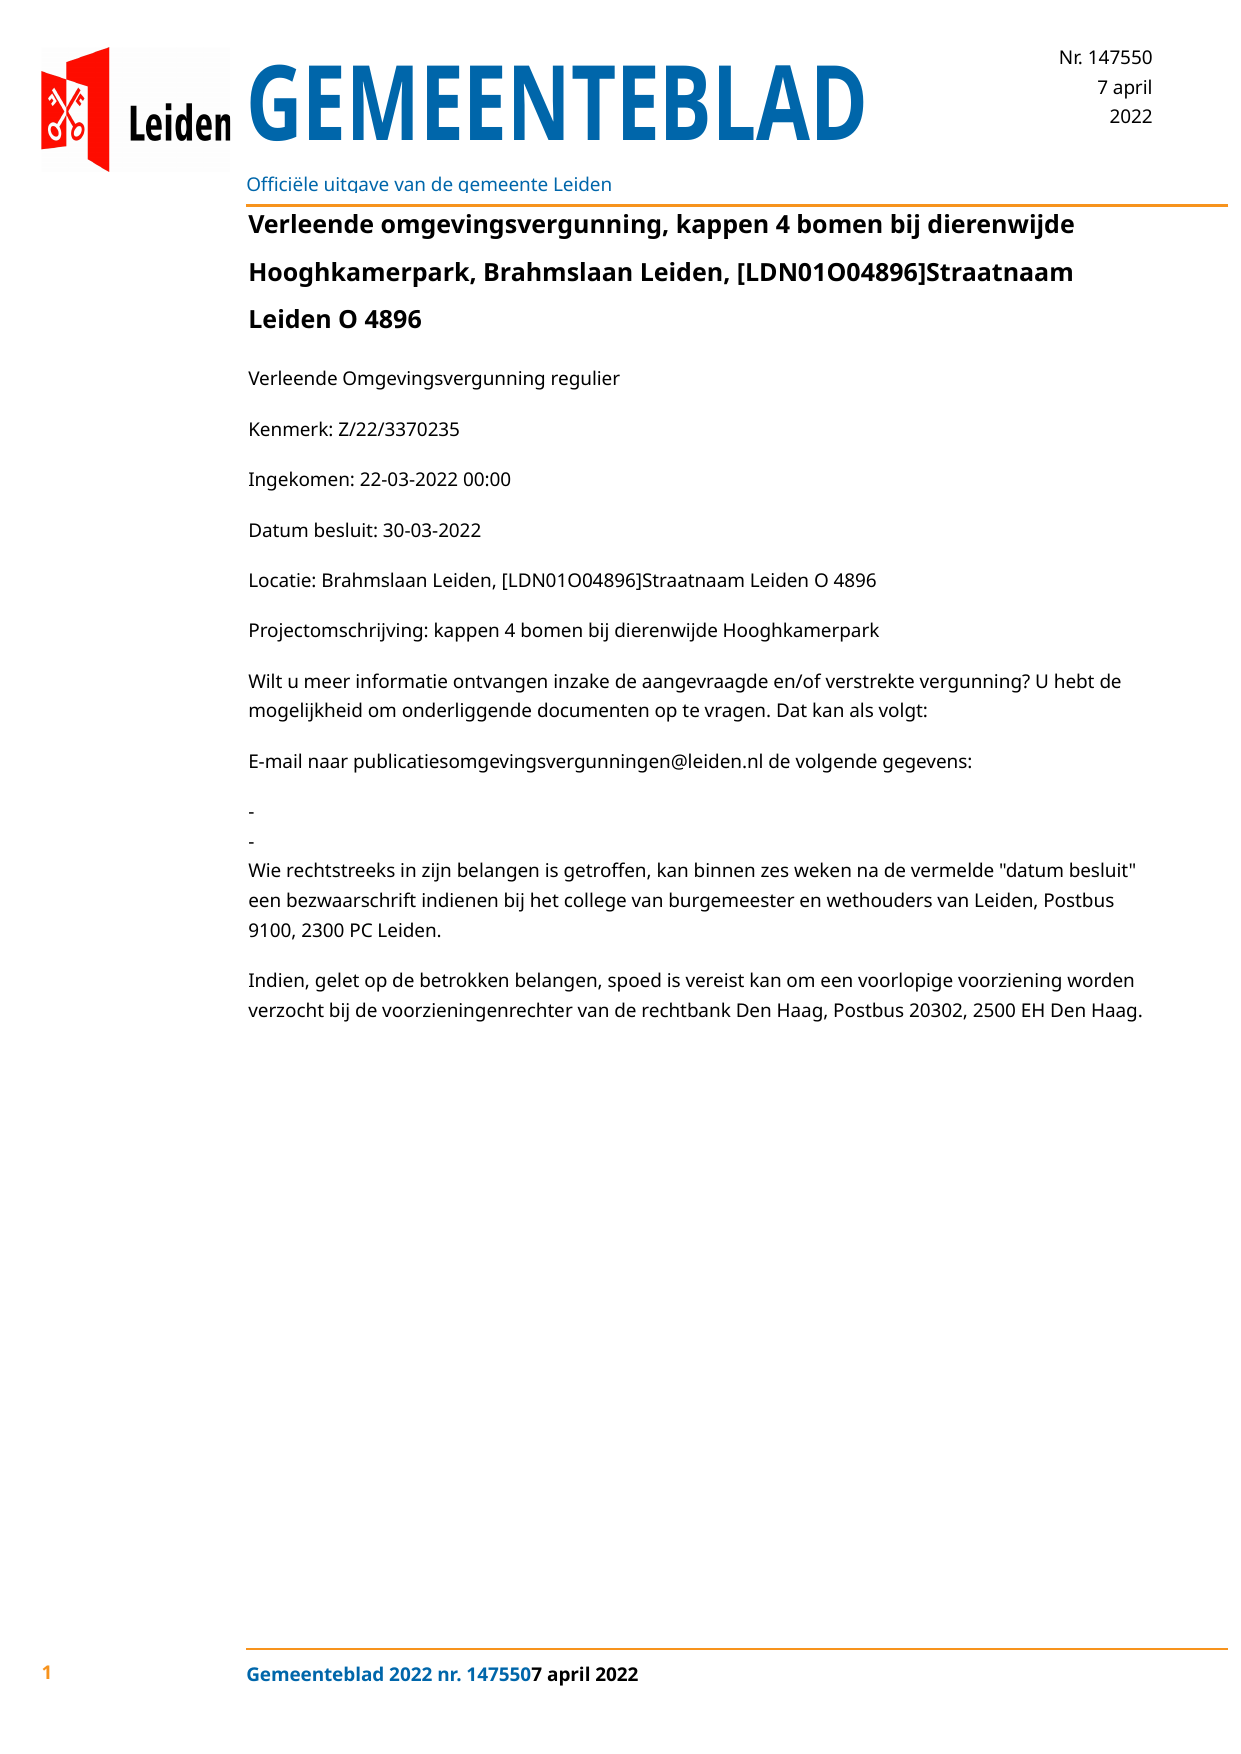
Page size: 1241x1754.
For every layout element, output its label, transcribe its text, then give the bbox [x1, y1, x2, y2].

text E-mail naar publicatiesomgevingsvergunningen@leiden.nl de volgende gegevens: [248, 748, 1152, 774]
text Kenmerk: Z/22/3370235 [248, 416, 1152, 442]
text Verleende Omgevingsvergunning regulier [248, 366, 1152, 391]
text Indien, gelet op de betrokken belangen, spoed is vereist kan om een voorlopige voorziening worden verzocht bij de voorzieningenrechter van de rechtbank Den Haag, Postbus 20302, 2500 EH Den Haag. [248, 967, 1152, 1022]
picture [41, 47, 231, 172]
text Verleende omgevingsvergunning, kappen 4 bomen bij dierenwijde Hooghkamerpark, Brahmslaan Leiden, [LDN01O04896]Straatnaam Leiden O 4896 [248, 207, 1152, 336]
text Wilt u meer informatie ontvangen inzake de aangevraagde en/of verstrekte vergunning? U hebt de mogelijkheid om onderliggende documenten op te vragen. Dat kan als volgt: [248, 668, 1152, 723]
text Projectomschrijving: kappen 4 bomen bij dierenwijde Hooghkamerpark [248, 618, 1152, 643]
text Ingekomen: 22-03-2022 00:00 [248, 466, 1152, 492]
text Locatie: Brahmslaan Leiden, [LDN01O04896]Straatnaam Leiden O 4896 [248, 567, 1152, 593]
text Wie rechtstreeks in zijn belangen is getroffen, kan binnen zes weken na de vermelde "datum besluit" een bezwaarschrift indienen bij het college van burgemeester en wethouders van Leiden, Postbus 9100, 2300 PC Leiden. [248, 858, 1152, 942]
text Datum besluit: 30-03-2022 [248, 517, 1152, 542]
